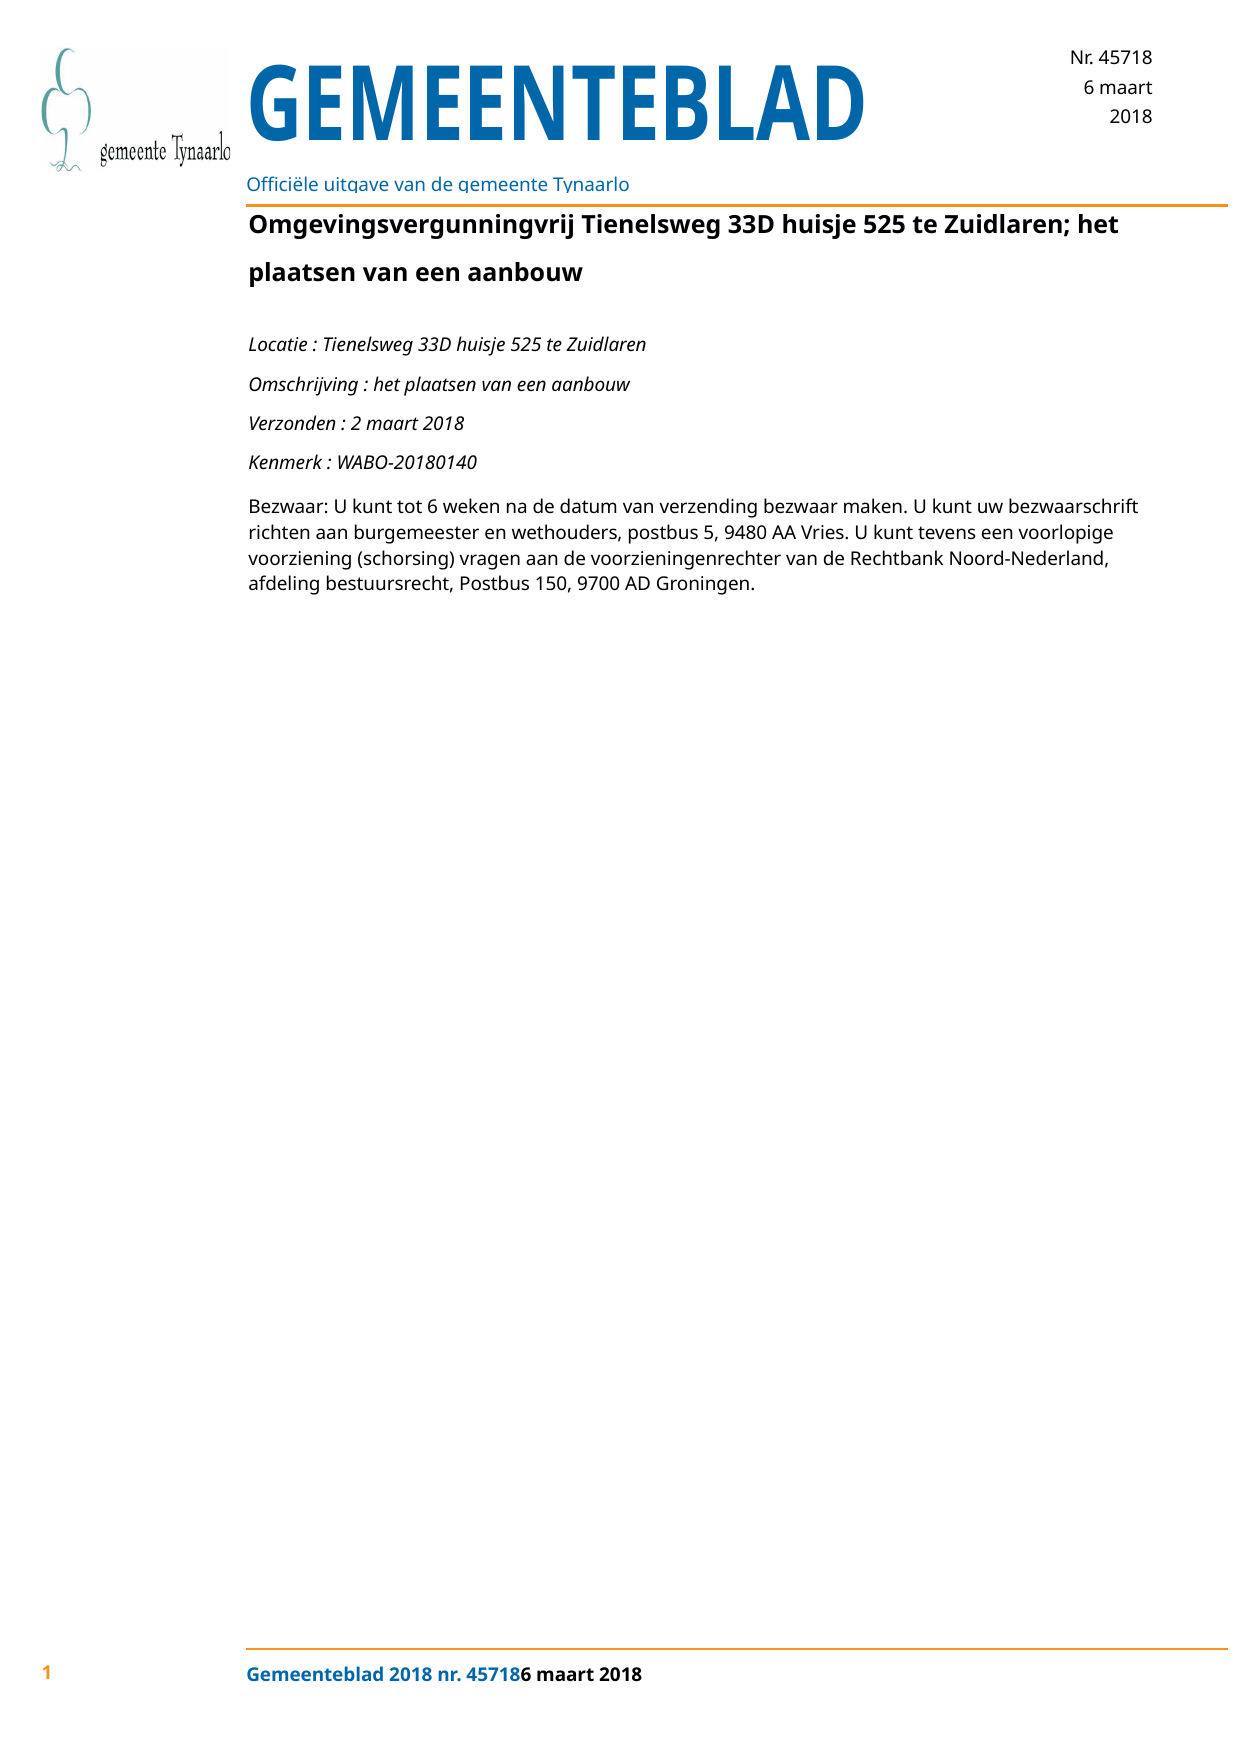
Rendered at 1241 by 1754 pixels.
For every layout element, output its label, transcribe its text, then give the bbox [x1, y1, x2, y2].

text Omgevingsvergunningvrij Tienelsweg 33D huisje 525 te Zuidlaren; het plaatsen van een aanbouw [248, 207, 1152, 288]
text Verzonden : 2 maart 2018 [248, 410, 1152, 436]
text Bezwaar: U kunt tot 6 weken na de datum van verzending bezwaar maken. U kunt uw bezwaarschrift richten aan burgemeester en wethouders, postbus 5, 9480 AA Vries. U kunt tevens een voorlopige voorziening (schorsing) vragen aan de voorzieningenrechter van de Rechtbank Noord-Nederland, afdeling bestuursrecht, Postbus 150, 9700 AD Groningen. [248, 493, 1152, 596]
text Locatie : Tienelsweg 33D huisje 525 te Zuidlaren [248, 331, 1152, 357]
picture [41, 47, 231, 172]
text Kenmerk : WABO-20180140 [248, 449, 1152, 475]
text Omschrijving : het plaatsen van een aanbouw [248, 371, 1152, 396]
